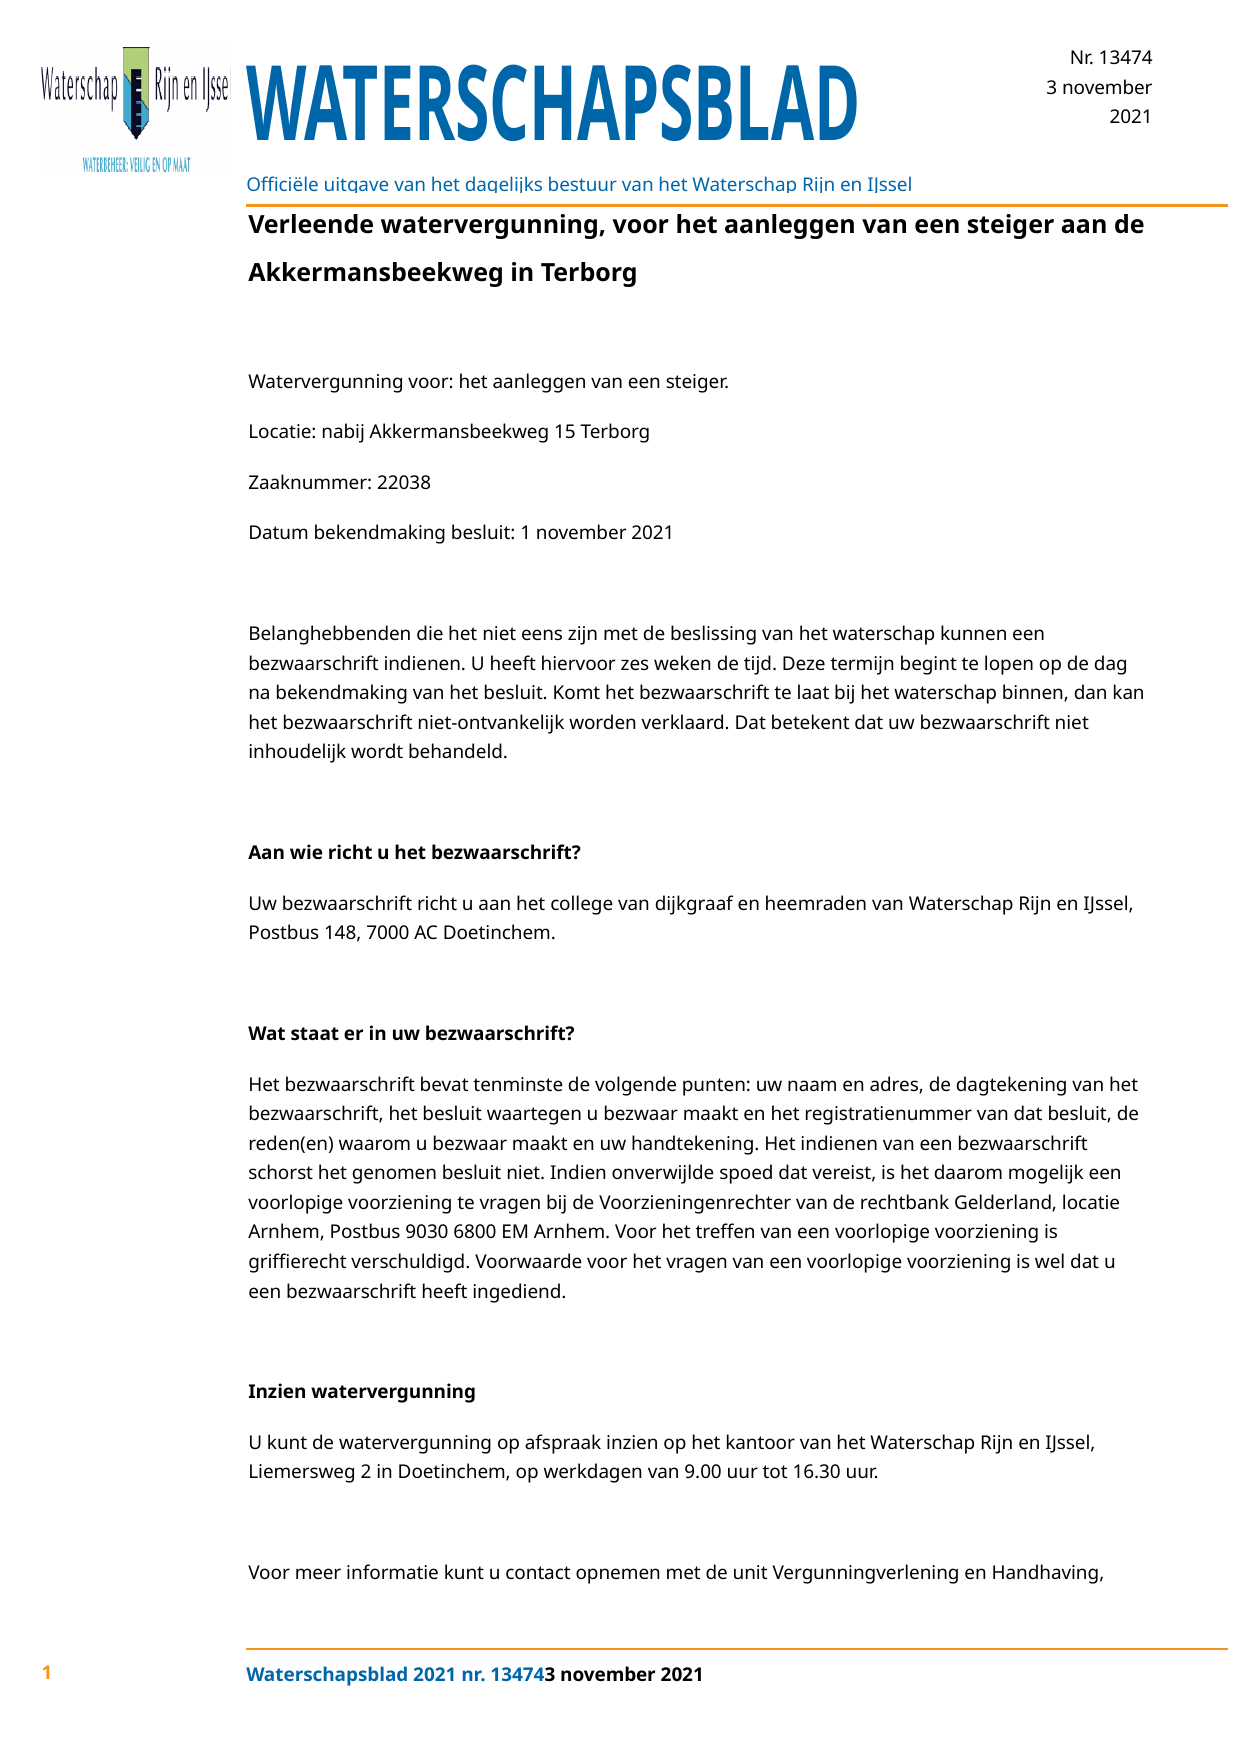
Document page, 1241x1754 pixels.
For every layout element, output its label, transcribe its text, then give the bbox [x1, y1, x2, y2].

text Het bezwaarschrift bevat tenminste de volgende punten: uw naam en adres, de dagtekening van het bezwaarschrift, het besluit waartegen u bezwaar maakt en het registratienummer van dat besluit, de reden(en) waarom u bezwaar maakt en uw handtekening. Het indienen van een bezwaarschrift schorst het genomen besluit niet. Indien onverwijlde spoed dat vereist, is het daarom mogelijk een voorlopige voorziening te vragen bij de Voorzieningenrechter van de rechtbank Gelderland, locatie Arnhem, Postbus 9030 6800 EM Arnhem. Voor het treffen van een voorlopige voorziening is griffierecht verschuldigd. Voorwaarde voor het vragen van een voorlopige voorziening is wel dat u een bezwaarschrift heeft ingediend. [248, 1071, 1152, 1304]
text Verleende watervergunning, voor het aanleggen van een steiger aan de Akkermansbeekweg in Terborg [248, 207, 1152, 288]
text Datum bekendmaking besluit: 1 november 2021 [248, 519, 1152, 545]
text Watervergunning voor: het aanleggen van een steiger. [248, 368, 1152, 394]
text U kunt de watervergunning op afspraak inzien op het kantoor van het Waterschap Rijn en IJssel, Liemersweg 2 in Doetinchem, op werkdagen van 9.00 uur tot 16.30 uur. [248, 1429, 1152, 1484]
text Zaaknummer: 22038 [248, 469, 1152, 495]
text Belanghebbenden die het niet eens zijn met de beslissing van het waterschap kunnen een bezwaarschrift indienen. U heeft hiervoor zes weken de tijd. Deze termijn begint te lopen op de dag na bekendmaking van het besluit. Komt het bezwaarschrift te laat bij het waterschap binnen, dan kan het bezwaarschrift niet-ontvankelijk worden verklaard. Dat betekent dat uw bezwaarschrift niet inhoudelijk wordt behandeld. [248, 620, 1152, 764]
text Locatie: nabij Akkermansbeekweg 15 Terborg [248, 419, 1152, 444]
text Wat staat er in uw bezwaarschrift? [248, 1020, 1152, 1046]
text Uw bezwaarschrift richt u aan het college van dijkgraaf en heemraden van Waterschap Rijn en IJssel, Postbus 148, 7000 AC Doetinchem. [248, 890, 1152, 945]
text Aan wie richt u het bezwaarschrift? [248, 839, 1152, 865]
text Inzien watervergunning [248, 1379, 1152, 1404]
picture [41, 47, 231, 172]
text Voor meer informatie kunt u contact opnemen met de unit Vergunningverlening en Handhaving, [248, 1559, 1152, 1585]
